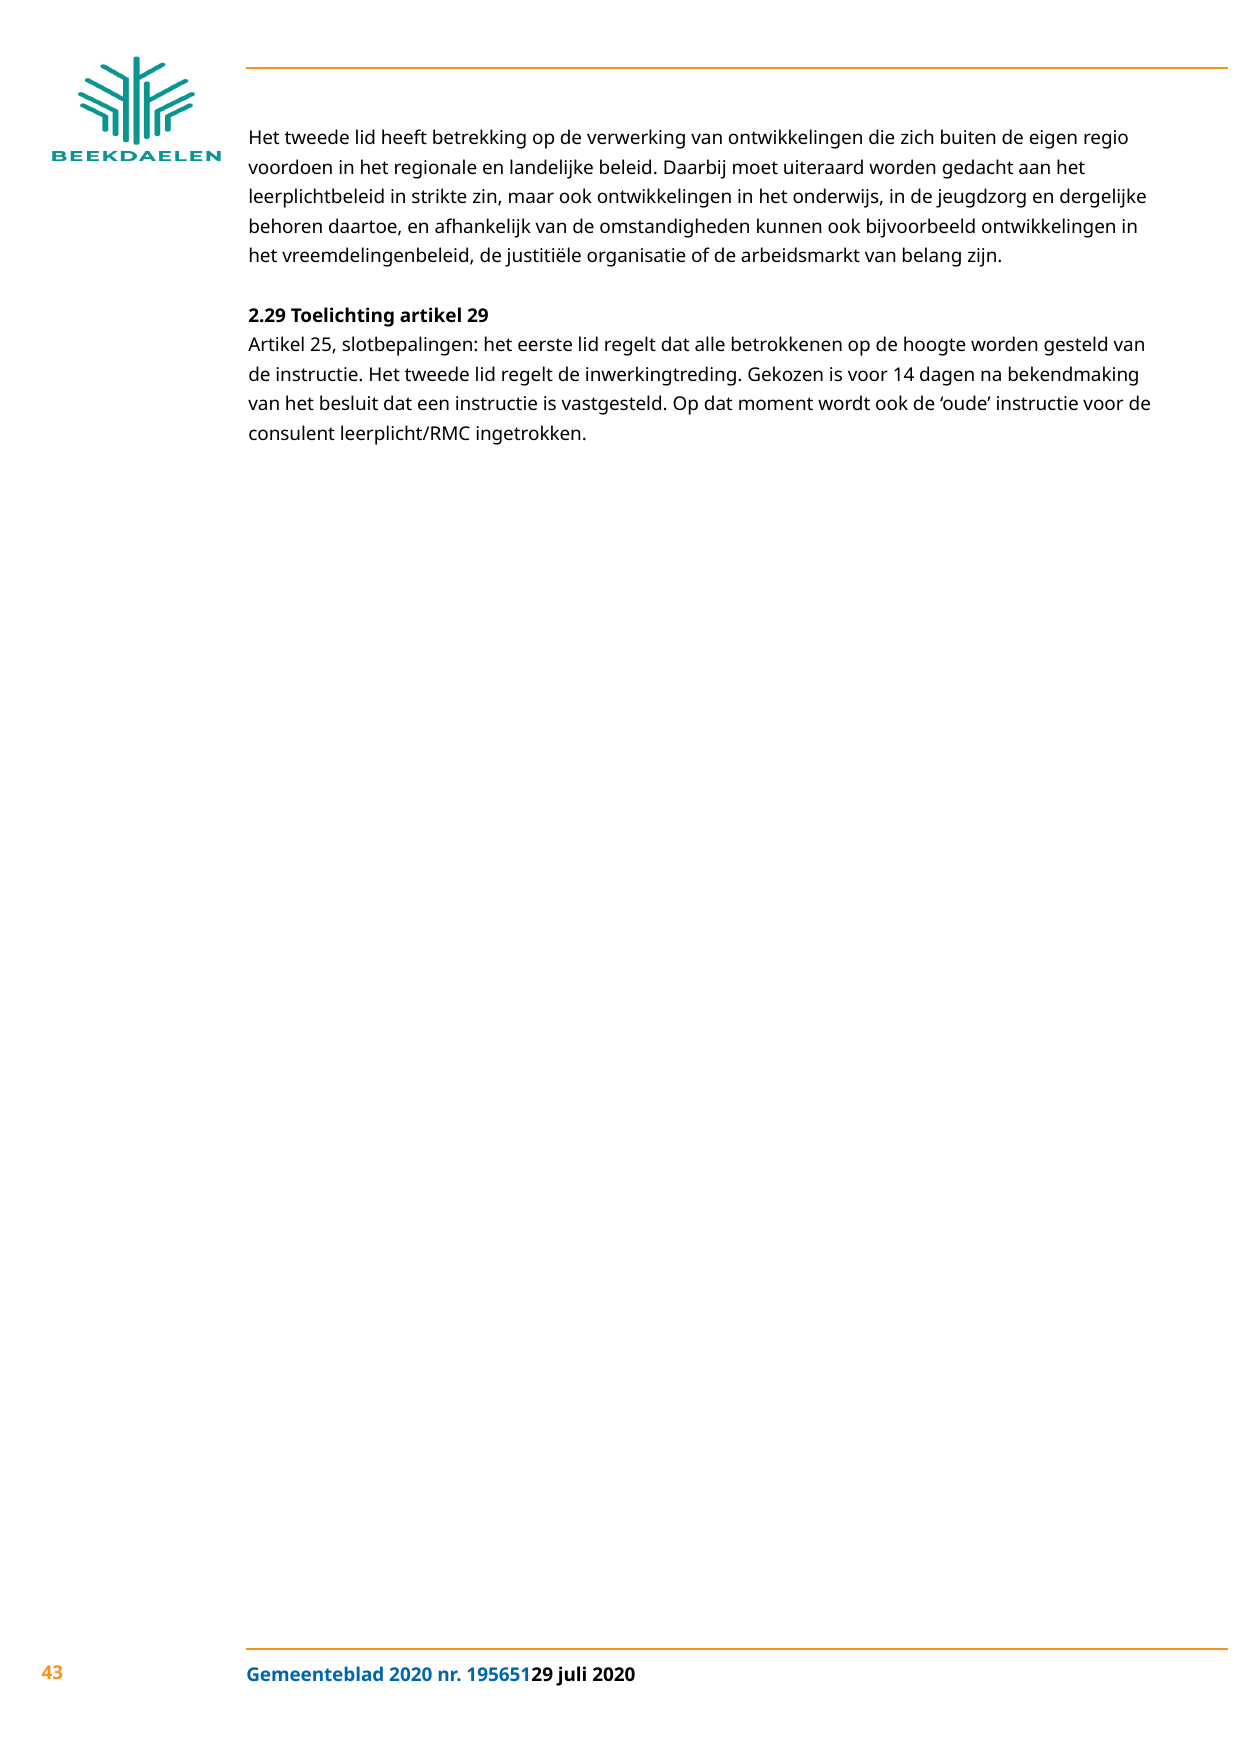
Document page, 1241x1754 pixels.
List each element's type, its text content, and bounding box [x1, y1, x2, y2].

picture [41, 47, 231, 172]
text Het tweede lid heeft betrekking op de verwerking van ontwikkelingen die zich buiten de eigen regio voordoen in het regionale en landelijke beleid. Daarbij moet uiteraard worden gedacht aan het leerplichtbeleid in strikte zin, maar ook ontwikkelingen in het onderwijs, in de jeugdzorg en dergelijke behoren daartoe, en afhankelijk van de omstandigheden kunnen ook bijvoorbeeld ontwikkelingen in het vreemdelingenbeleid, de justitiële organisatie of de arbeidsmarkt van belang zijn. [248, 124, 1152, 268]
text Artikel 25, slotbepalingen: het eerste lid regelt dat alle betrokkenen op de hoogte worden gesteld van de instructie. Het tweede lid regelt de inwerkingtreding. Gekozen is voor 14 dagen na bekendmaking van het besluit dat een instructie is vastgesteld. Op dat moment wordt ook de ‘oude’ instructie voor de consulent leerplicht/RMC ingetrokken. [248, 331, 1152, 446]
text 2.29 Toelichting artikel 29 [248, 302, 1152, 328]
